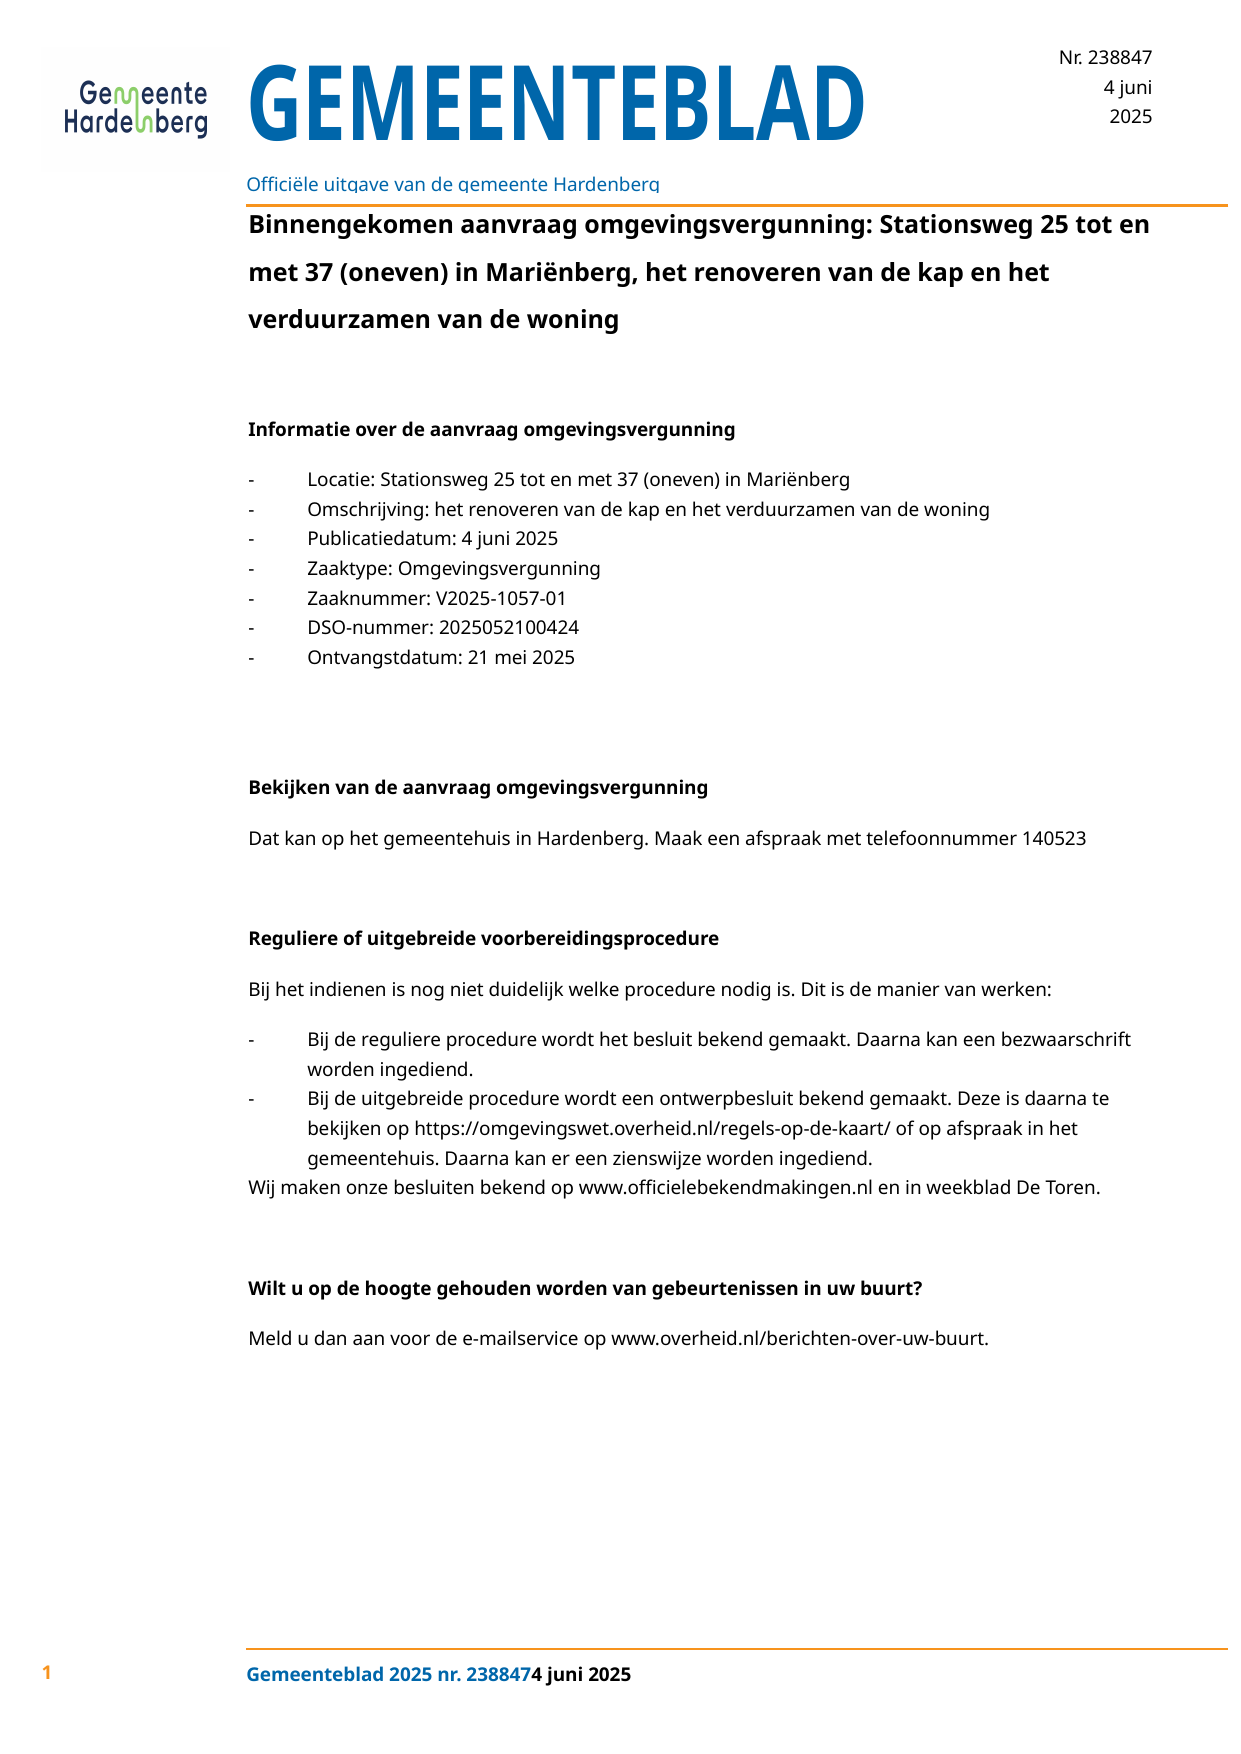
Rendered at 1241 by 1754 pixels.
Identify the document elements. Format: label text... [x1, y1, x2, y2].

text Wij maken onze besluiten bekend op www.officielebekendmakingen.nl en in weekblad De Toren. [248, 1174, 1152, 1200]
list Locatie: Stationsweg 25 tot en met 37 (oneven) in Mariënberg [248, 466, 1152, 492]
list Ontvangstdatum: 21 mei 2025 [248, 644, 1152, 669]
text Bekijken van de aanvraag omgevingsvergunning [248, 774, 1152, 800]
list Publicatiedatum: 4 juni 2025 [248, 526, 1152, 551]
list Omschrijving: het renoveren van de kap en het verduurzamen van de woning [248, 496, 1152, 522]
text Bij het indienen is nog niet duidelijk welke procedure nodig is. Dit is de manier van werken: [248, 976, 1152, 1002]
text Reguliere of uitgebreide voorbereidingsprocedure [248, 926, 1152, 951]
list DSO-nummer: 2025052100424 [248, 614, 1152, 640]
text Informatie over de aanvraag omgevingsvergunning [248, 416, 1152, 442]
text Wilt u op de hoogte gehouden worden van gebeurtenissen in uw buurt? [248, 1275, 1152, 1301]
list Bij de reguliere procedure wordt het besluit bekend gemaakt. Daarna kan een bezwaarschrift worden ingediend. [248, 1026, 1152, 1082]
list Bij de uitgebreide procedure wordt een ontwerpbesluit bekend gemaakt. Deze is daarna te bekijken op https://omgevingswet.overheid.nl/regels-op-de-kaart/ of op afspraak in het gemeentehuis. Daarna kan er een zienswijze worden ingediend. [248, 1086, 1152, 1170]
text Dat kan op het gemeentehuis in Hardenberg. Maak een afspraak met telefoonnummer 140523 [248, 825, 1152, 850]
list Zaaknummer: V2025-1057-01 [248, 585, 1152, 610]
text Meld u dan aan voor de e-mailservice op www.overheid.nl/berichten-over-uw-buurt. [248, 1326, 1152, 1351]
list Zaaktype: Omgevingsvergunning [248, 555, 1152, 581]
text Binnengekomen aanvraag omgevingsvergunning: Stationsweg 25 tot en met 37 (oneven) in Mariënberg, het renoveren van de kap en het verduurzamen van de woning [248, 207, 1152, 336]
picture [41, 47, 231, 172]
